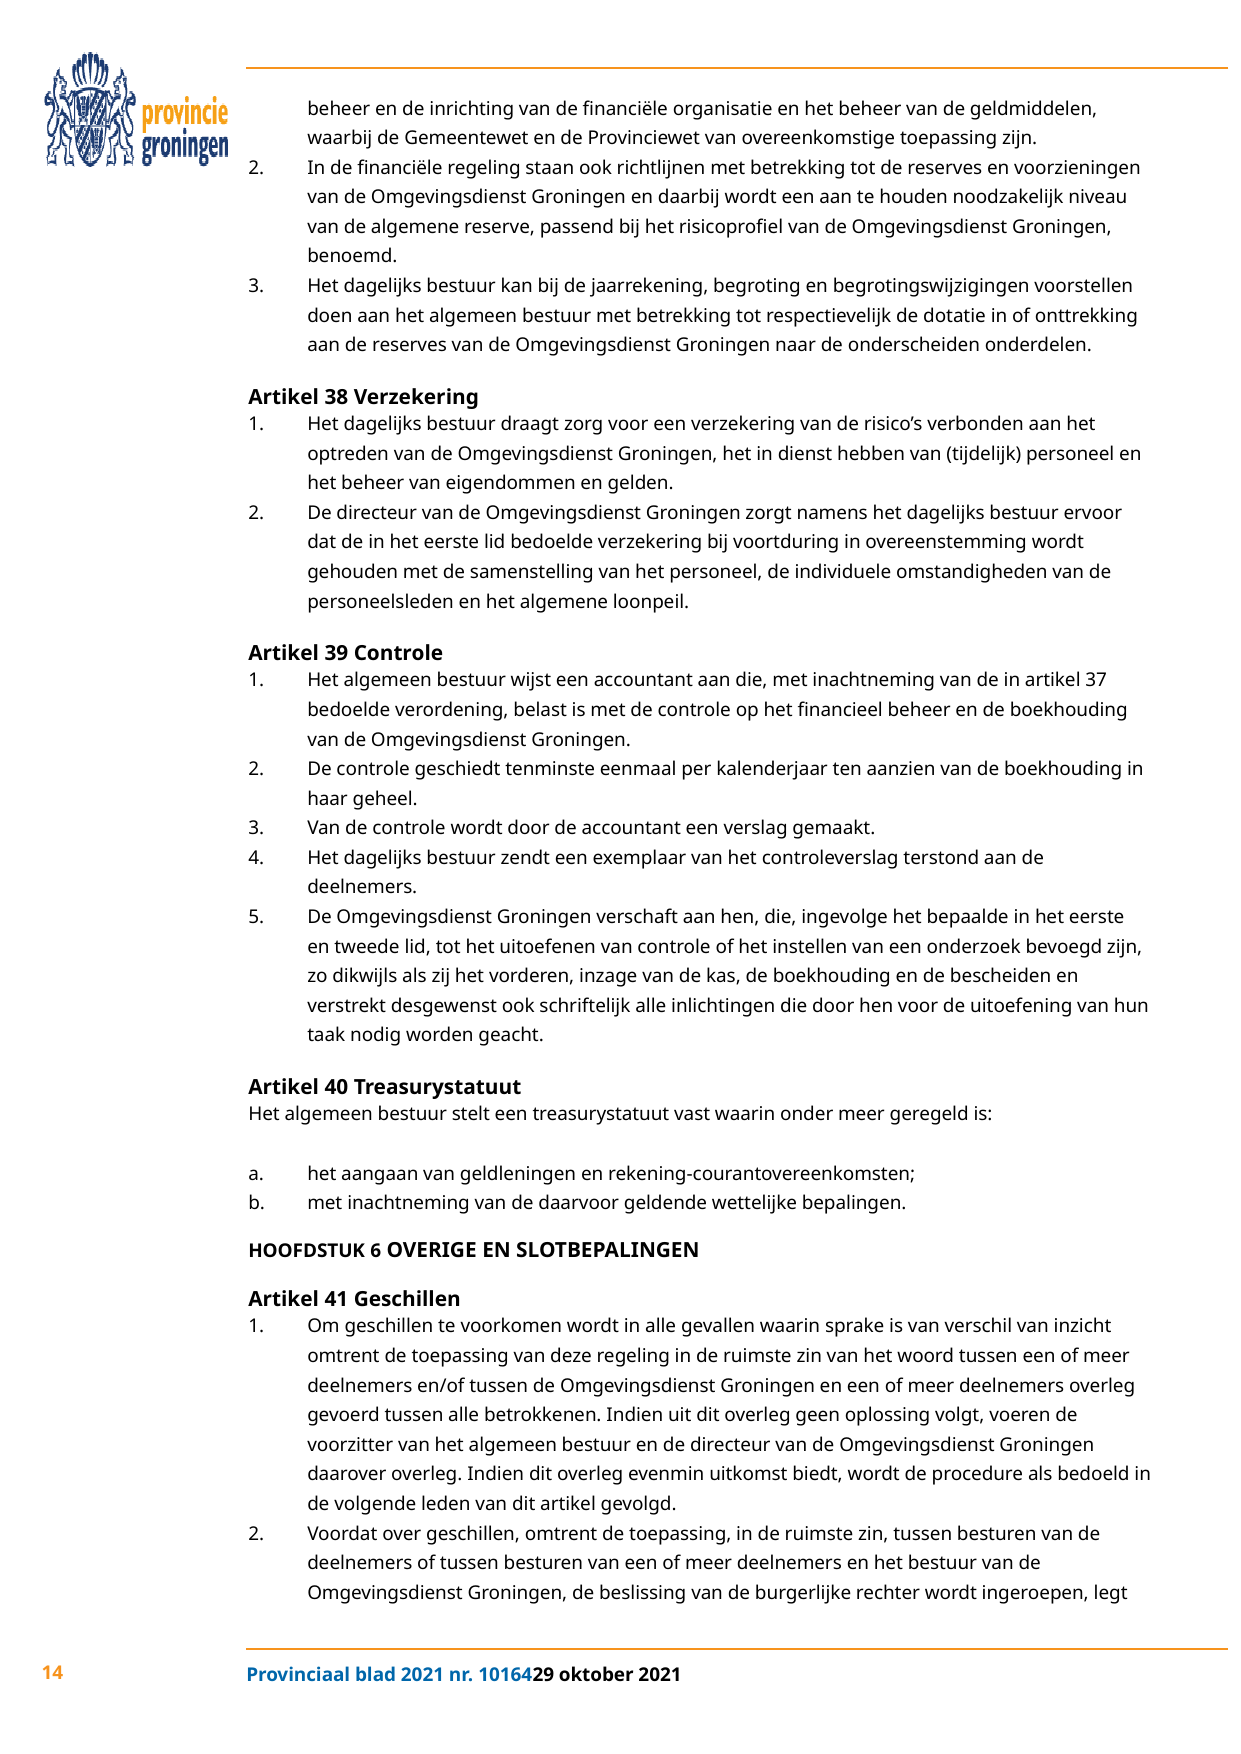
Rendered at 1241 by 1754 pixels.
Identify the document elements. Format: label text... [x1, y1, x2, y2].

list met inachtneming van de daarvoor geldende wettelijke bepalingen. [248, 1189, 1152, 1215]
picture [41, 47, 231, 172]
list het aangaan van geldleningen en rekening-courantovereenkomsten; [248, 1160, 1152, 1185]
text HOOFDSTUK 6 OVERIGE EN SLOTBEPALINGEN [248, 1235, 1152, 1263]
list De directeur van de Omgevingsdienst Groningen zorgt namens het dagelijks bestuur ervoor dat de in het eerste lid bedoelde verzekering bij voortduring in overeenstemming wordt gehouden met de samenstelling van het personeel, de individuele omstandigheden van de personeelsleden en het algemene loonpeil. [248, 499, 1152, 613]
list Van de controle wordt door de accountant een verslag gemaakt. [248, 814, 1152, 840]
text Artikel 39 Controle [248, 638, 1152, 667]
list De controle geschiedt tenminste eenmaal per kalenderjaar ten aanzien van de boekhouding in haar geheel. [248, 755, 1152, 811]
list Het algemeen bestuur wijst een accountant aan die, met inachtneming van de in artikel 37 bedoelde verordening, belast is met de controle op het financieel beheer en de boekhouding van de Omgevingsdienst Groningen. [248, 667, 1152, 752]
list Het dagelijks bestuur draagt zorg voor een verzekering van de risico’s verbonden aan het optreden van de Omgevingsdienst Groningen, het in dienst hebben van (tijdelijk) personeel en het beheer van eigendommen en gelden. [248, 410, 1152, 495]
list Het dagelijks bestuur kan bij de jaarrekening, begroting en begrotingswijzigingen voorstellen doen aan het algemeen bestuur met betrekking tot respectievelijk de dotatie in of onttrekking aan de reserves van de Omgevingsdienst Groningen naar de onderscheiden onderdelen. [248, 272, 1152, 357]
list Het dagelijks bestuur zendt een exemplaar van het controleverslag terstond aan de deelnemers. [248, 844, 1152, 899]
list Voordat over geschillen, omtrent de toepassing, in de ruimste zin, tussen besturen van de deelnemers of tussen besturen van een of meer deelnemers en het bestuur van de Omgevingsdienst Groningen, de beslissing van de burgerlijke rechter wordt ingeroepen, legt [248, 1520, 1152, 1604]
list Om geschillen te voorkomen wordt in alle gevallen waarin sprake is van verschil van inzicht omtrent de toepassing van deze regeling in de ruimste zin van het woord tussen een of meer deelnemers en/of tussen de Omgevingsdienst Groningen en een of meer deelnemers overleg gevoerd tussen alle betrokkenen. Indien uit dit overleg geen oplossing volgt, voeren de voorzitter van het algemeen bestuur en de directeur van de Omgevingsdienst Groningen daarover overleg. Indien dit overleg evenmin uitkomst biedt, wordt de procedure als bedoeld in de volgende leden van dit artikel gevolgd. [248, 1313, 1152, 1516]
text Artikel 38 Verzekering [248, 382, 1152, 410]
text Artikel 41 Geschillen [248, 1284, 1152, 1313]
list In de financiële regeling staan ook richtlijnen met betrekking tot de reserves en voorzieningen van de Omgevingsdienst Groningen en daarbij wordt een aan te houden noodzakelijk niveau van de algemene reserve, passend bij het risicoprofiel van de Omgevingsdienst Groningen, benoemd. [248, 154, 1152, 268]
list beheer en de inrichting van de financiële organisatie en het beheer van de geldmiddelen, waarbij de Gemeentewet en de Provinciewet van overeenkomstige toepassing zijn. [248, 95, 1152, 150]
list De Omgevingsdienst Groningen verschaft aan hen, die, ingevolge het bepaalde in het eerste en tweede lid, tot het uitoefenen van controle of het instellen van een onderzoek bevoegd zijn, zo dikwijls als zij het vorderen, inzage van de kas, de boekhouding en de bescheiden en verstrekt desgewenst ook schriftelijk alle inlichtingen die door hen voor de uitoefening van hun taak nodig worden geacht. [248, 903, 1152, 1047]
text Artikel 40 Treasurystatuut [248, 1072, 1152, 1101]
text Het algemeen bestuur stelt een treasurystatuut vast waarin onder meer geregeld is: [248, 1101, 1152, 1126]
